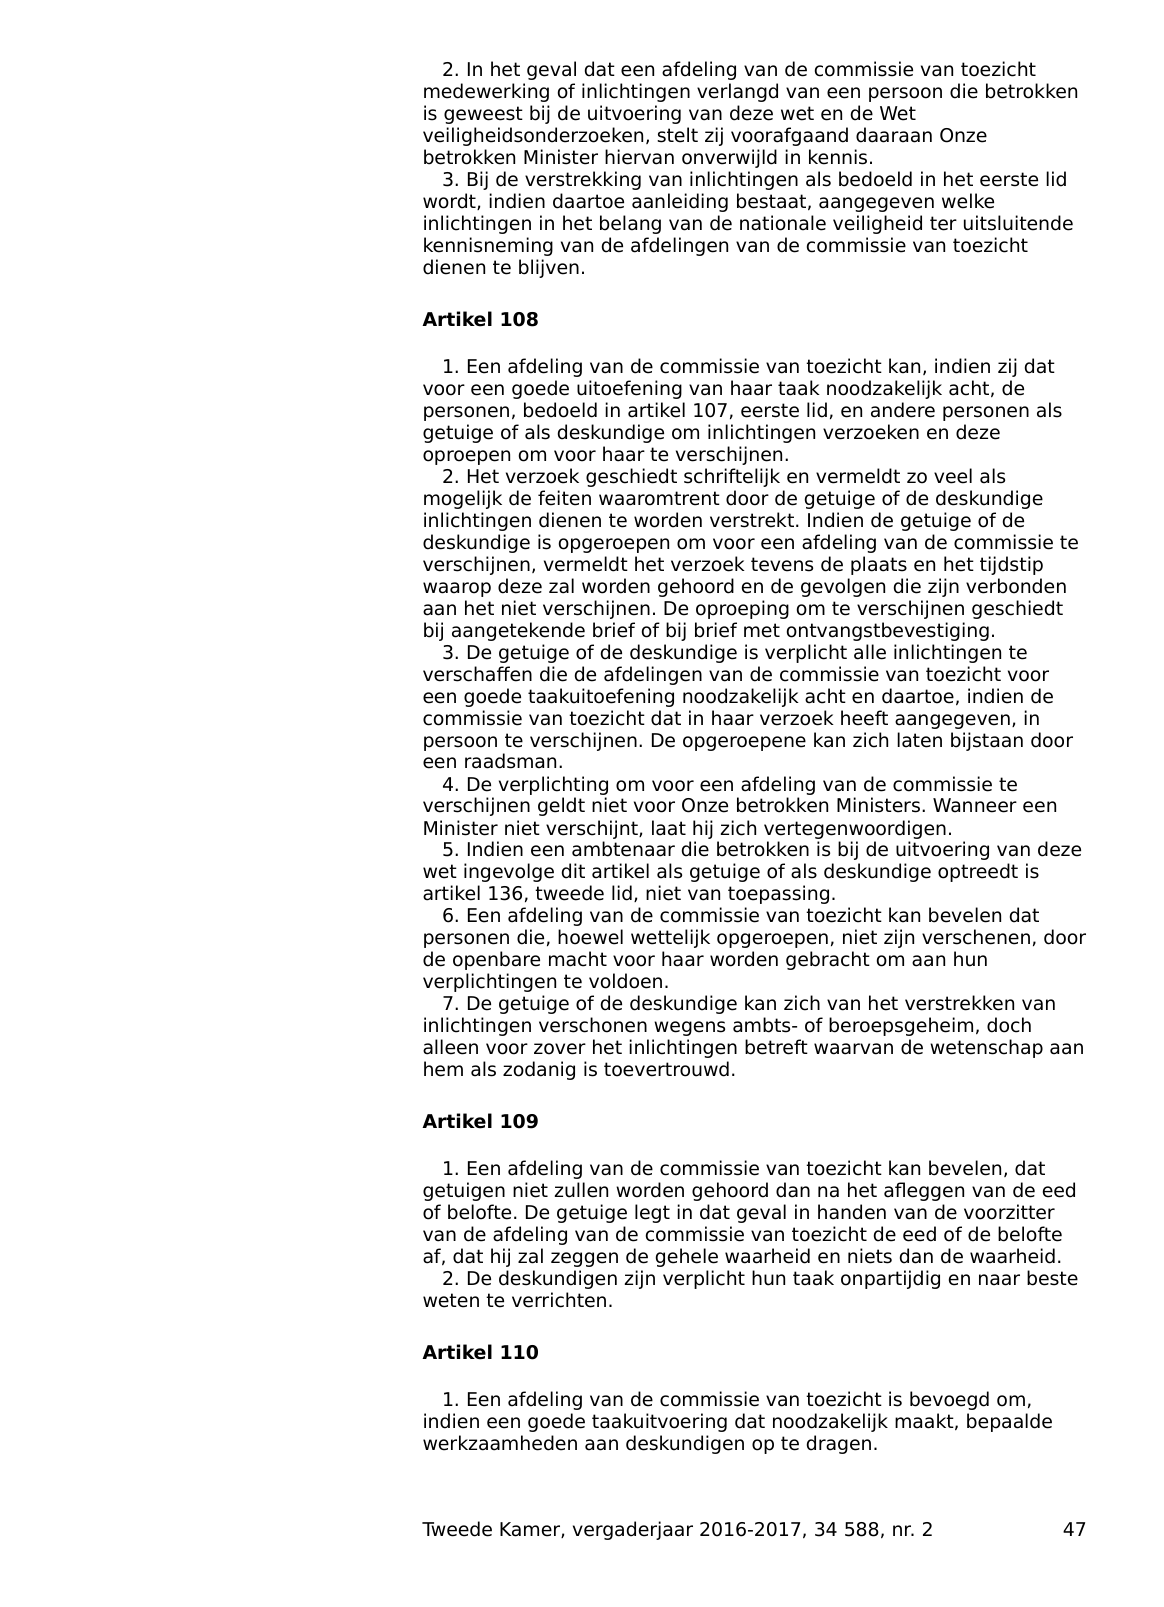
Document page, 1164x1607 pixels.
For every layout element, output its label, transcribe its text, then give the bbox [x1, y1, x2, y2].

subtitle Artikel 108 [422, 309, 1087, 331]
text 2. De deskundigen zijn verplicht hun taak onpartijdig en naar beste weten te verrichten. [422, 1268, 1087, 1312]
subtitle Artikel 110 [422, 1342, 1087, 1364]
text 2. Het verzoek geschiedt schriftelijk en vermeldt zo veel als mogelijk de feiten waaromtrent door de getuige of de deskundige inlichtingen dienen te worden verstrekt. Indien de getuige of de deskundige is opgeroepen om voor een afdeling van de commissie te verschijnen, vermeldt het verzoek tevens de plaats en het tijdstip waarop deze zal worden gehoord en de gevolgen die zijn verbonden aan het niet verschijnen. De oproeping om te verschijnen geschiedt bij aangetekende brief of bij brief met ontvangstbevestiging. [422, 466, 1087, 642]
text 5. Indien een ambtenaar die betrokken is bij de uitvoering van deze wet ingevolge dit artikel als getuige of als deskundige optreedt is artikel 136, tweede lid, niet van toepassing. [422, 839, 1087, 905]
text 6. Een afdeling van de commissie van toezicht kan bevelen dat personen die, hoewel wettelijk opgeroepen, niet zijn verschenen, door de openbare macht voor haar worden gebracht om aan hun verplichtingen te voldoen. [422, 905, 1087, 993]
text 3. De getuige of de deskundige is verplicht alle inlichtingen te verschaffen die de afdelingen van de commissie van toezicht voor een goede taakuitoefening noodzakelijk acht en daartoe, indien de commissie van toezicht dat in haar verzoek heeft aangegeven, in persoon te verschijnen. De opgeroepene kan zich laten bijstaan door een raadsman. [422, 642, 1087, 773]
text 1. Een afdeling van de commissie van toezicht is bevoegd om, indien een goede taakuitvoering dat noodzakelijk maakt, bepaalde werkzaamheden aan deskundigen op te dragen. [422, 1389, 1087, 1455]
subtitle Artikel 109 [422, 1111, 1087, 1133]
text 1. Een afdeling van de commissie van toezicht kan, indien zij dat voor een goede uitoefening van haar taak noodzakelijk acht, de personen, bedoeld in artikel 107, eerste lid, en andere personen als getuige of als deskundige om inlichtingen verzoeken en deze oproepen om voor haar te verschijnen. [422, 356, 1087, 466]
text 1. Een afdeling van de commissie van toezicht kan bevelen, dat getuigen niet zullen worden gehoord dan na het afleggen van de eed of belofte. De getuige legt in dat geval in handen van de voorzitter van de afdeling van de commissie van toezicht de eed of de belofte af, dat hij zal zeggen de gehele waarheid en niets dan de waarheid. [422, 1158, 1087, 1268]
text 7. De getuige of de deskundige kan zich van het verstrekken van inlichtingen verschonen wegens ambts- of beroepsgeheim, doch alleen voor zover het inlichtingen betreft waarvan de wetenschap aan hem als zodanig is toevertrouwd. [422, 993, 1087, 1081]
text 4. De verplichting om voor een afdeling van de commissie te verschijnen geldt niet voor Onze betrokken Ministers. Wanneer een Minister niet verschijnt, laat hij zich vertegenwoordigen. [422, 773, 1087, 839]
text 2. In het geval dat een afdeling van de commissie van toezicht medewerking of inlichtingen verlangd van een persoon die betrokken is geweest bij de uitvoering van deze wet en de Wet veiligheidsonderzoeken, stelt zij voorafgaand daaraan Onze betrokken Minister hiervan onverwijld in kennis. [422, 59, 1087, 169]
text 3. Bij de verstrekking van inlichtingen als bedoeld in het eerste lid wordt, indien daartoe aanleiding bestaat, aangegeven welke inlichtingen in het belang van de nationale veiligheid ter uitsluitende kennisneming van de afdelingen van de commissie van toezicht dienen te blijven. [422, 169, 1087, 279]
